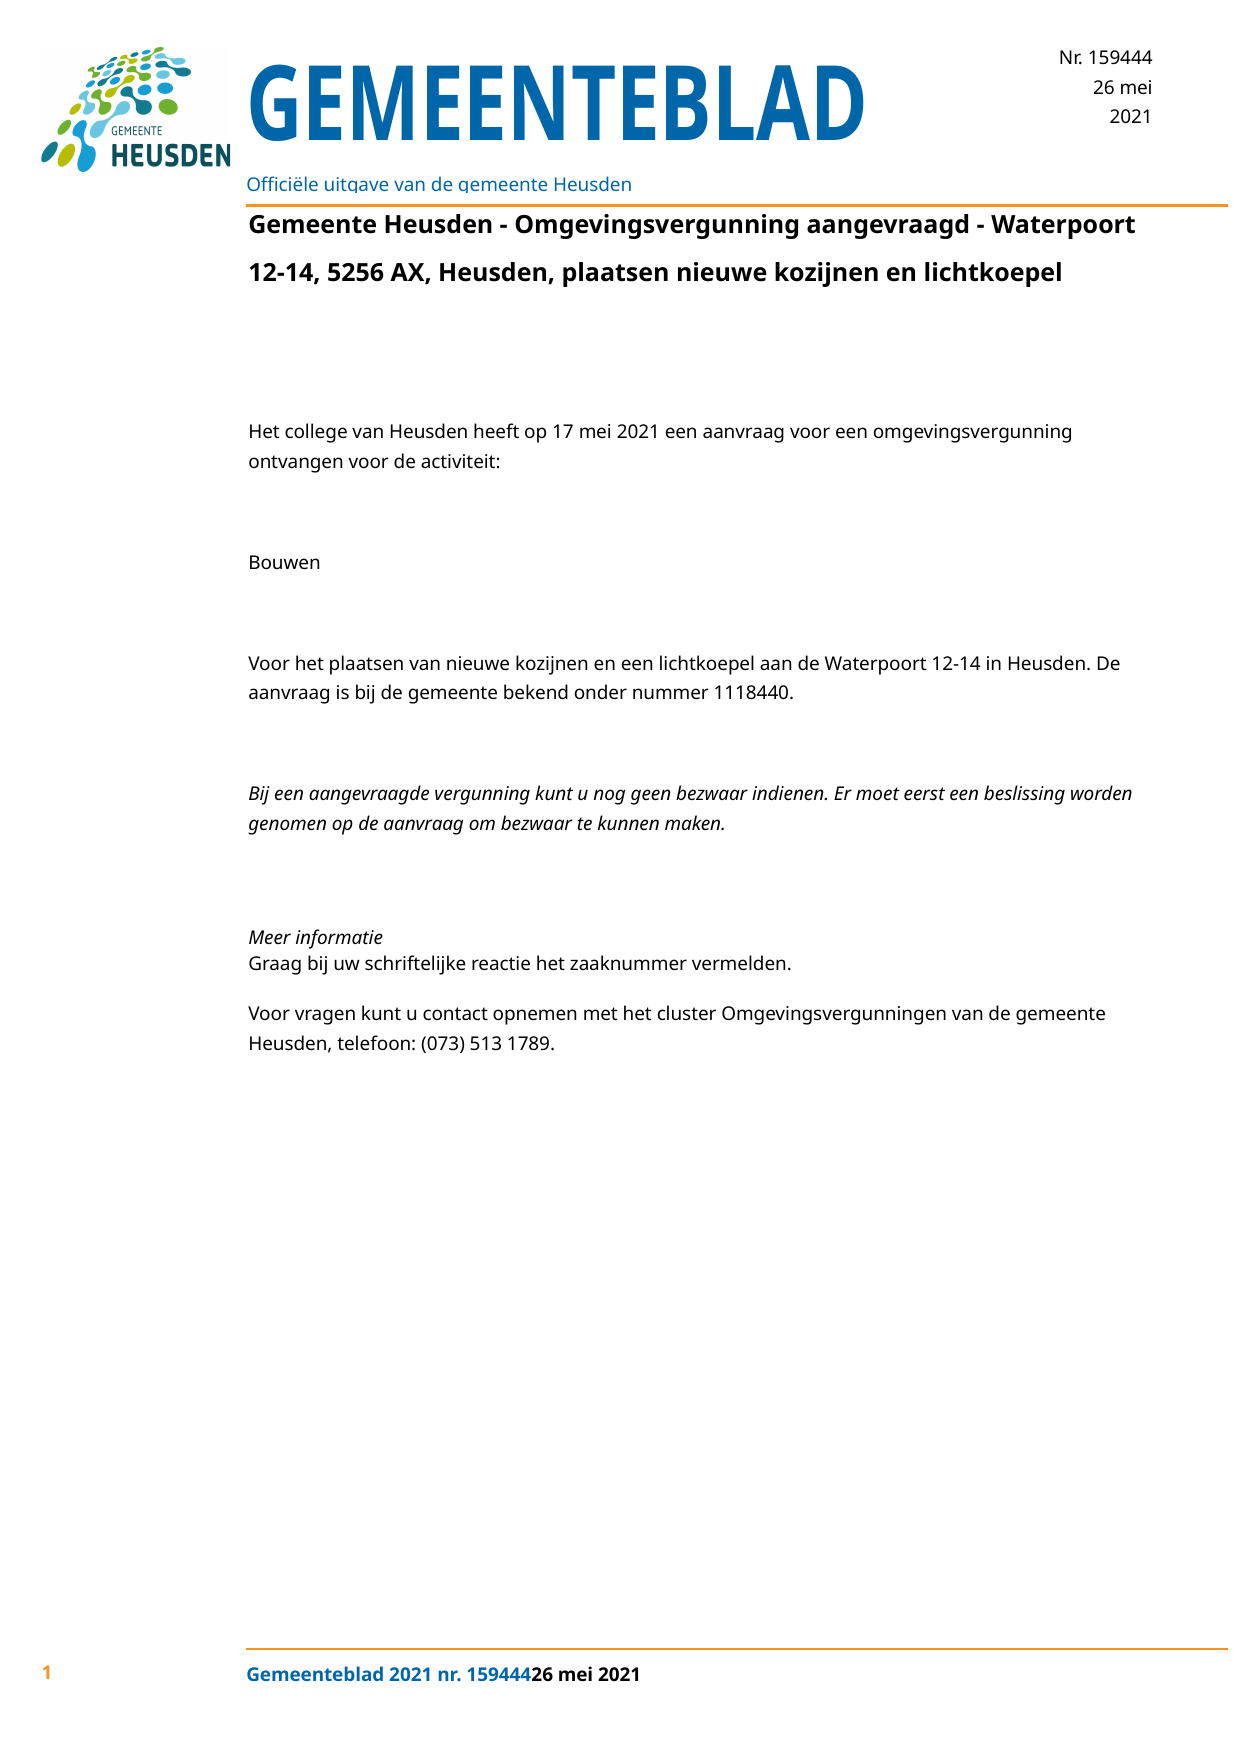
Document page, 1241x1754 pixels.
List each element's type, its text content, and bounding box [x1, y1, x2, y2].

text Voor vragen kunt u contact opnemen met het cluster Omgevingsvergunningen van de gemeente Heusden, telefoon: (073) 513 1789. [248, 1001, 1152, 1056]
text Meer informatie [248, 924, 1152, 950]
text Graag bij uw schriftelijke reactie het zaaknummer vermelden. [248, 950, 1152, 976]
text Bij een aangevraagde vergunning kunt u nog geen bezwaar indienen. Er moet eerst een beslissing worden genomen op de aanvraag om bezwaar te kunnen maken. [248, 780, 1152, 836]
picture [41, 47, 231, 172]
text Bouwen [248, 549, 1152, 575]
text Voor het plaatsen van nieuwe kozijnen en een lichtkoepel aan de Waterpoort 12-14 in Heusden. De aanvraag is bij de gemeente bekend onder nummer 1118440. [248, 650, 1152, 705]
text Het college van Heusden heeft op 17 mei 2021 een aanvraag voor een omgevingsvergunning ontvangen voor de activiteit: [248, 419, 1152, 474]
text Gemeente Heusden - Omgevingsvergunning aangevraagd - Waterpoort 12-14, 5256 AX, Heusden, plaatsen nieuwe kozijnen en lichtkoepel [248, 207, 1152, 288]
